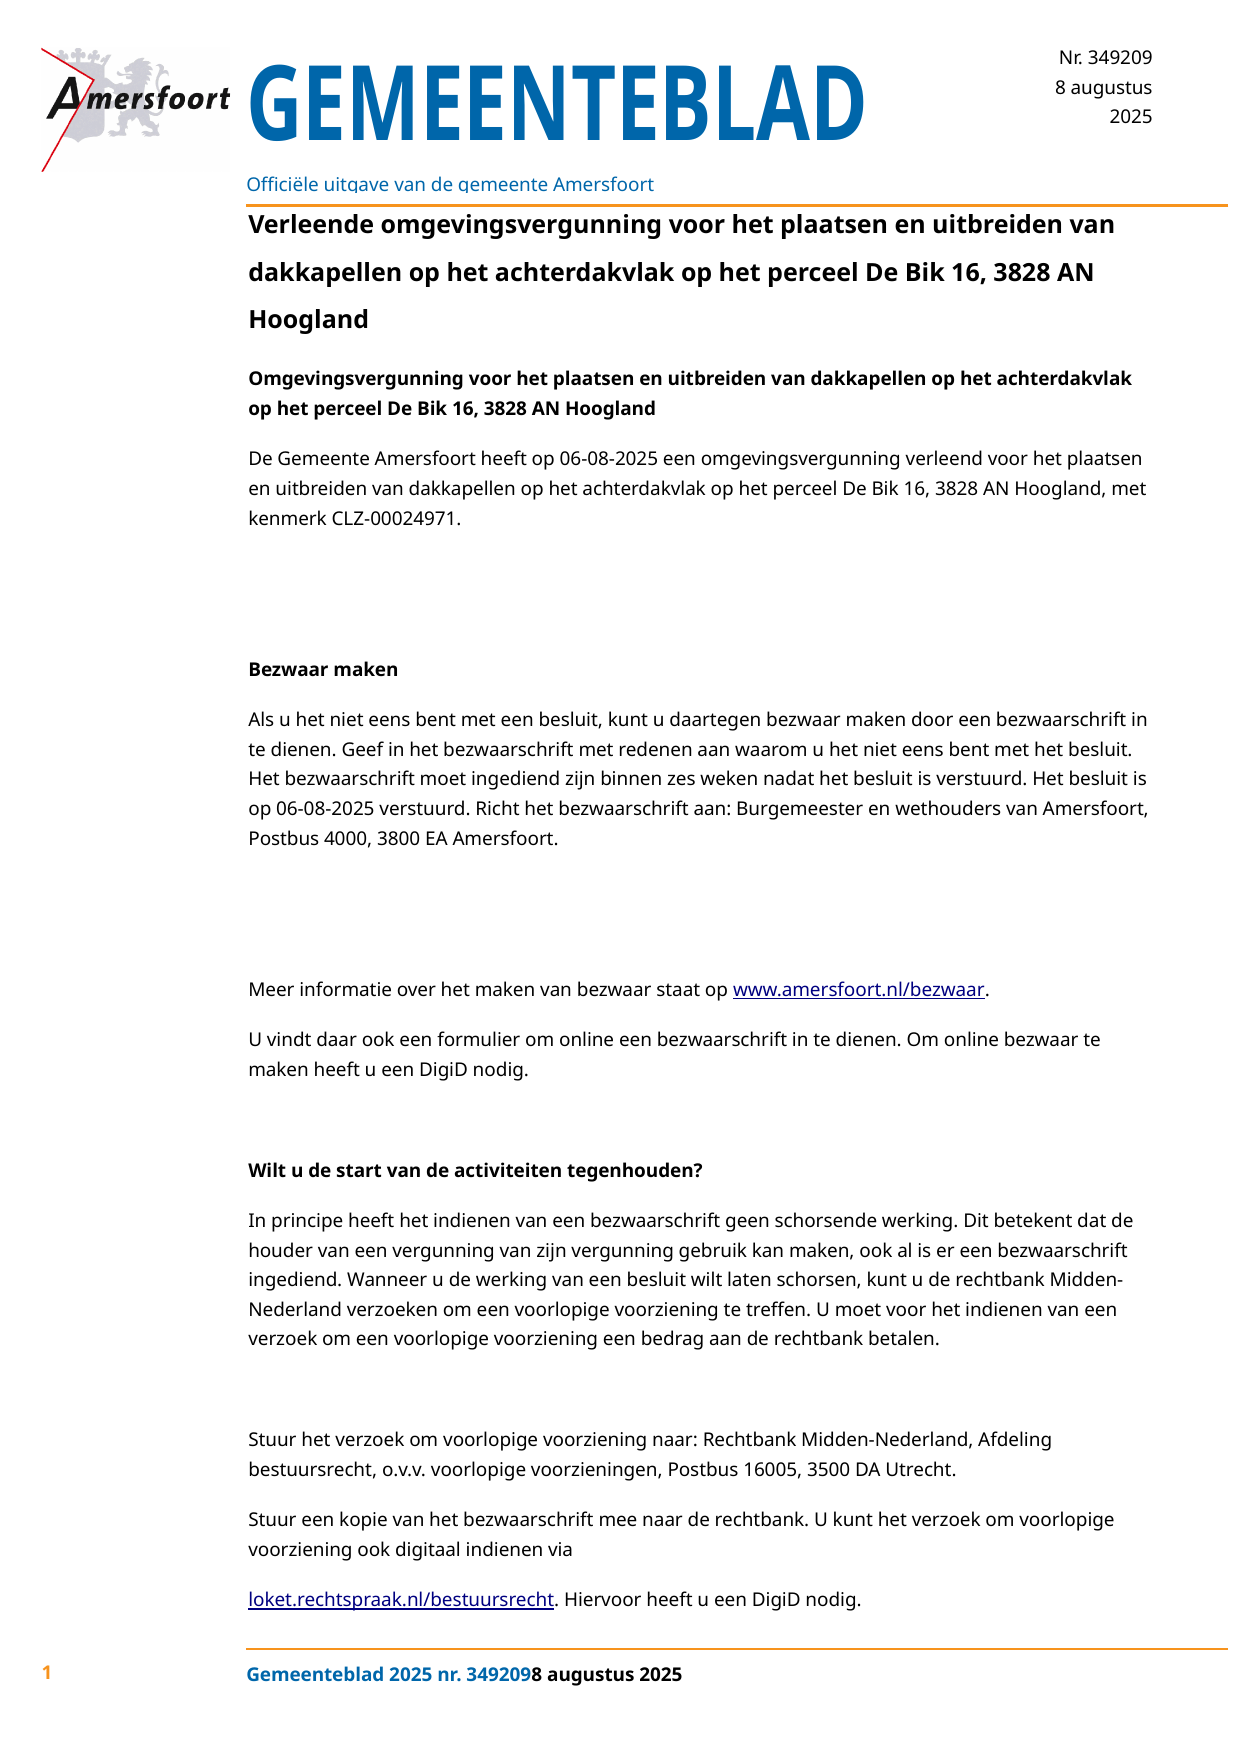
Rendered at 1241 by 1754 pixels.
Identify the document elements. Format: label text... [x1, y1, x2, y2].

text Omgevingsvergunning voor het plaatsen en uitbreiden van dakkapellen op het achterdakvlak op het perceel De Bik 16, 3828 AN Hoogland [248, 366, 1152, 421]
text Stuur een kopie van het bezwaarschrift mee naar de rechtbank. U kunt het verzoek om voorlopige voorziening ook digitaal indienen via [248, 1506, 1152, 1562]
text Bezwaar maken [248, 656, 1152, 682]
text Wilt u de start van de activiteiten tegenhouden? [248, 1157, 1152, 1182]
text Stuur het verzoek om voorlopige voorziening naar: Rechtbank Midden-Nederland, Afdeling bestuursrecht, o.v.v. voorlopige voorzieningen, Postbus 16005, 3500 DA Utrecht. [248, 1426, 1152, 1482]
text Verleende omgevingsvergunning voor het plaatsen en uitbreiden van dakkapellen op het achterdakvlak op het perceel De Bik 16, 3828 AN Hoogland [248, 207, 1152, 336]
text loket.rechtspraak.nl/bestuursrecht. Hiervoor heeft u een DigiD nodig. [248, 1586, 1152, 1612]
text Als u het niet eens bent met een besluit, kunt u daartegen bezwaar maken door een bezwaarschrift in te dienen. Geef in het bezwaarschrift met redenen aan waarom u het niet eens bent met het besluit. Het bezwaarschrift moet ingediend zijn binnen zes weken nadat het besluit is verstuurd. Het besluit is op 06-08-2025 verstuurd. Richt het bezwaarschrift aan: Burgemeester en wethouders van Amersfoort, Postbus 4000, 3800 EA Amersfoort. [248, 706, 1152, 850]
text De Gemeente Amersfoort heeft op 06-08-2025 een omgevingsvergunning verleend voor het plaatsen en uitbreiden van dakkapellen op het achterdakvlak op het perceel De Bik 16, 3828 AN Hoogland, met kenmerk CLZ-00024971. [248, 446, 1152, 530]
text Meer informatie over het maken van bezwaar staat op www.amersfoort.nl/bezwaar. [248, 976, 1152, 1002]
text In principe heeft het indienen van een bezwaarschrift geen schorsende werking. Dit betekent dat de houder van een vergunning van zijn vergunning gebruik kan maken, ook al is er een bezwaarschrift ingediend. Wanneer u de werking van een besluit wilt laten schorsen, kunt u de rechtbank Midden-Nederland verzoeken om een voorlopige voorziening te treffen. U moet voor het indienen van een verzoek om een voorlopige voorziening een bedrag aan de rechtbank betalen. [248, 1207, 1152, 1351]
text U vindt daar ook een formulier om online een bezwaarschrift in te dienen. Om online bezwaar te maken heeft u een DigiD nodig. [248, 1026, 1152, 1082]
picture [41, 47, 231, 172]
